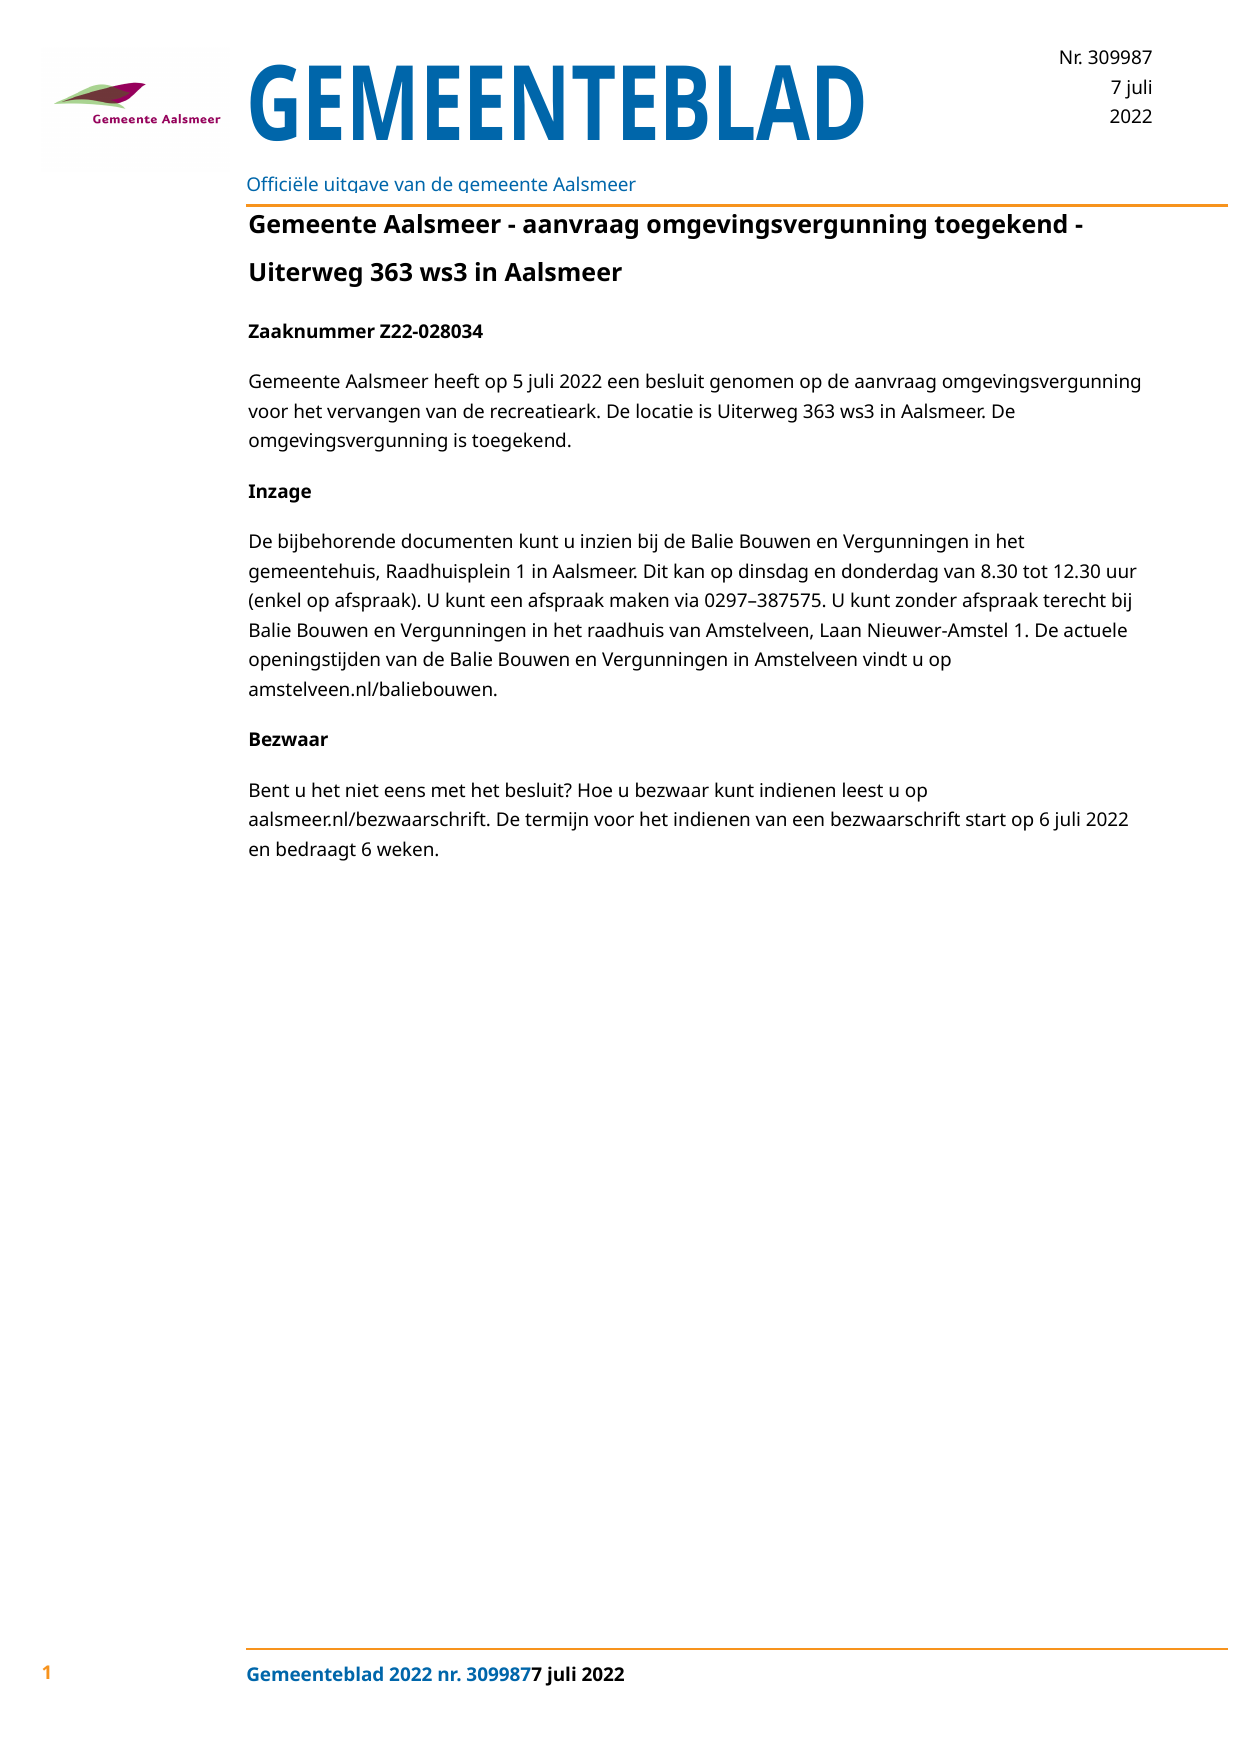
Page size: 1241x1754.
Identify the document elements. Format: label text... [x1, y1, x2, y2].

text Bezwaar [248, 727, 1152, 752]
text Bent u het niet eens met het besluit? Hoe u bezwaar kunt indienen leest u op aalsmeer.nl/bezwaarschrift. De termijn voor het indienen van een bezwaarschrift start op 6 juli 2022 en bedraagt 6 weken. [248, 777, 1152, 862]
text De bijbehorende documenten kunt u inzien bij de Balie Bouwen en Vergunningen in het gemeentehuis, Raadhuisplein 1 in Aalsmeer. Dit kan op dinsdag en donderdag van 8.30 tot 12.30 uur (enkel op afspraak). U kunt een afspraak maken via 0297–387575. U kunt zonder afspraak terecht bij Balie Bouwen en Vergunningen in het raadhuis van Amstelveen, Laan Nieuwer-Amstel 1. De actuele openingstijden van de Balie Bouwen en Vergunningen in Amstelveen vindt u op amstelveen.nl/baliebouwen. [248, 528, 1152, 702]
text Inzage [248, 478, 1152, 504]
text Gemeente Aalsmeer heeft op 5 juli 2022 een besluit genomen op de aanvraag omgevingsvergunning voor het vervangen van de recreatieark. De locatie is Uiterweg 363 ws3 in Aalsmeer. De omgevingsvergunning is toegekend. [248, 368, 1152, 453]
picture [41, 47, 231, 172]
text Zaaknummer Z22-028034 [248, 318, 1152, 344]
text Gemeente Aalsmeer - aanvraag omgevingsvergunning toegekend - Uiterweg 363 ws3 in Aalsmeer [248, 207, 1152, 288]
